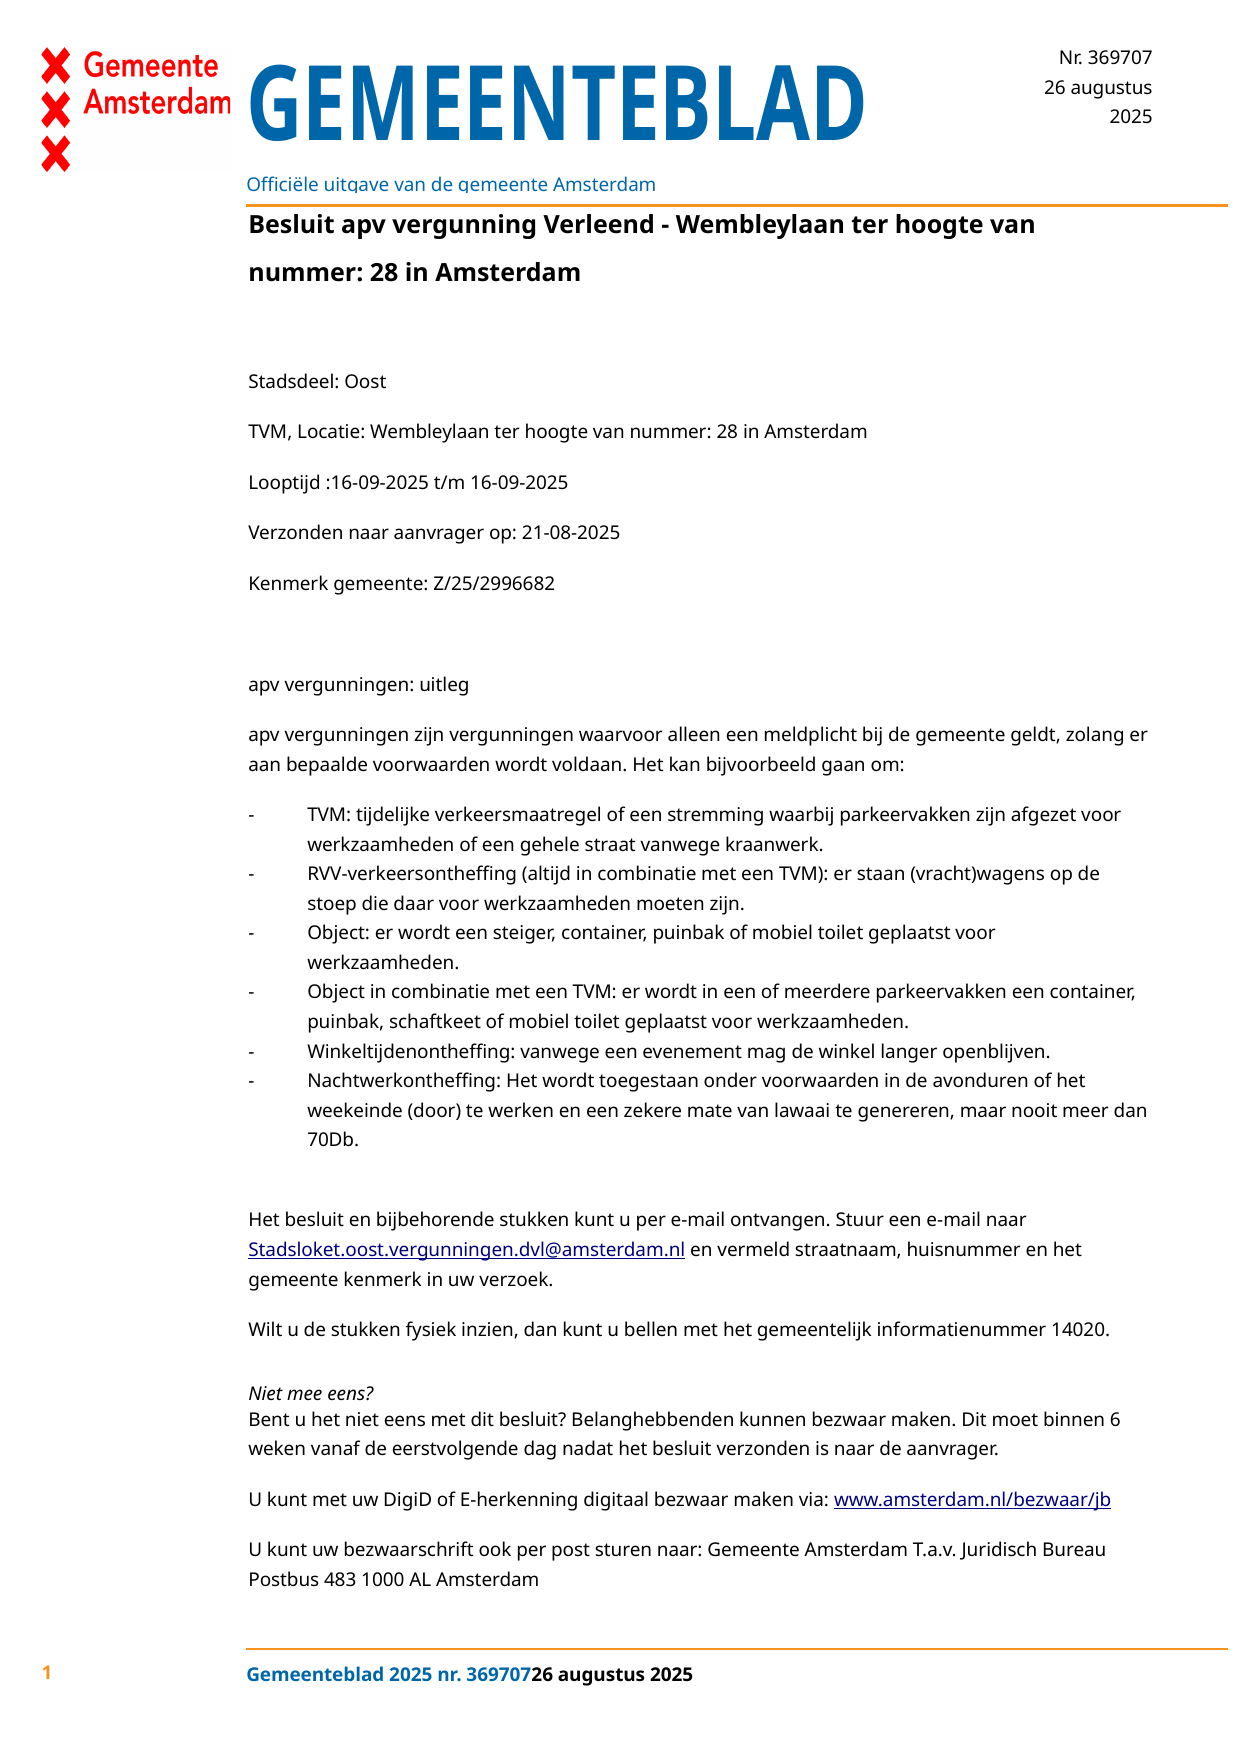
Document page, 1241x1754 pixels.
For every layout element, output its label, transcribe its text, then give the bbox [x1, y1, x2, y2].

list RVV-verkeersontheffing (altijd in combinatie met een TVM): er staan (vracht)wagens op de stoep die daar voor werkzaamheden moeten zijn. [248, 860, 1152, 916]
text Het besluit en bijbehorende stukken kunt u per e-mail ontvangen. Stuur een e-mail naar Stadsloket.oost.vergunningen.dvl@amsterdam.nl en vermeld straatnaam, huisnummer en het gemeente kenmerk in uw verzoek. [248, 1207, 1152, 1292]
picture [41, 47, 231, 172]
text apv vergunningen: uitleg [248, 671, 1152, 697]
text Stadsdeel: Oost [248, 368, 1152, 394]
text Kenmerk gemeente: Z/25/2996682 [248, 570, 1152, 596]
text Niet mee eens? [248, 1380, 1152, 1406]
list TVM: tijdelijke verkeersmaatregel of een stremming waarbij parkeervakken zijn afgezet voor werkzaamheden of een gehele straat vanwege kraanwerk. [248, 801, 1152, 857]
list Nachtwerkontheffing: Het wordt toegestaan onder voorwaarden in de avonduren of het weekeinde (door) te werken en een zekere mate van lawaai te genereren, maar nooit meer dan 70Db. [248, 1067, 1152, 1152]
list Object: er wordt een steiger, container, puinbak of mobiel toilet geplaatst voor werkzaamheden. [248, 919, 1152, 975]
list Winkeltijdenontheffing: vanwege een evenement mag de winkel langer openblijven. [248, 1038, 1152, 1064]
text Besluit apv vergunning Verleend - Wembleylaan ter hoogte van nummer: 28 in Amsterdam [248, 207, 1152, 288]
text TVM, Locatie: Wembleylaan ter hoogte van nummer: 28 in Amsterdam [248, 419, 1152, 444]
text U kunt uw bezwaarschrift ook per post sturen naar: Gemeente Amsterdam T.a.v. Juridisch Bureau Postbus 483 1000 AL Amsterdam [248, 1536, 1152, 1592]
text apv vergunningen zijn vergunningen waarvoor alleen een meldplicht bij de gemeente geldt, zolang er aan bepaalde voorwaarden wordt voldaan. Het kan bijvoorbeeld gaan om: [248, 721, 1152, 777]
text U kunt met uw DigiD of E-herkenning digitaal bezwaar maken via: www.amsterdam.nl/bezwaar/jb [248, 1486, 1152, 1512]
text Wilt u de stukken fysiek inzien, dan kunt u bellen met het gemeentelijk informatienummer 14020. [248, 1316, 1152, 1342]
text Verzonden naar aanvrager op: 21-08-2025 [248, 519, 1152, 545]
list Object in combinatie met een TVM: er wordt in een of meerdere parkeervakken een container, puinbak, schaftkeet of mobiel toilet geplaatst voor werkzaamheden. [248, 979, 1152, 1034]
text Looptijd :16-09-2025 t/m 16-09-2025 [248, 469, 1152, 495]
text Bent u het niet eens met dit besluit? Belanghebbenden kunnen bezwaar maken. Dit moet binnen 6 weken vanaf de eerstvolgende dag nadat het besluit verzonden is naar de aanvrager. [248, 1406, 1152, 1461]
